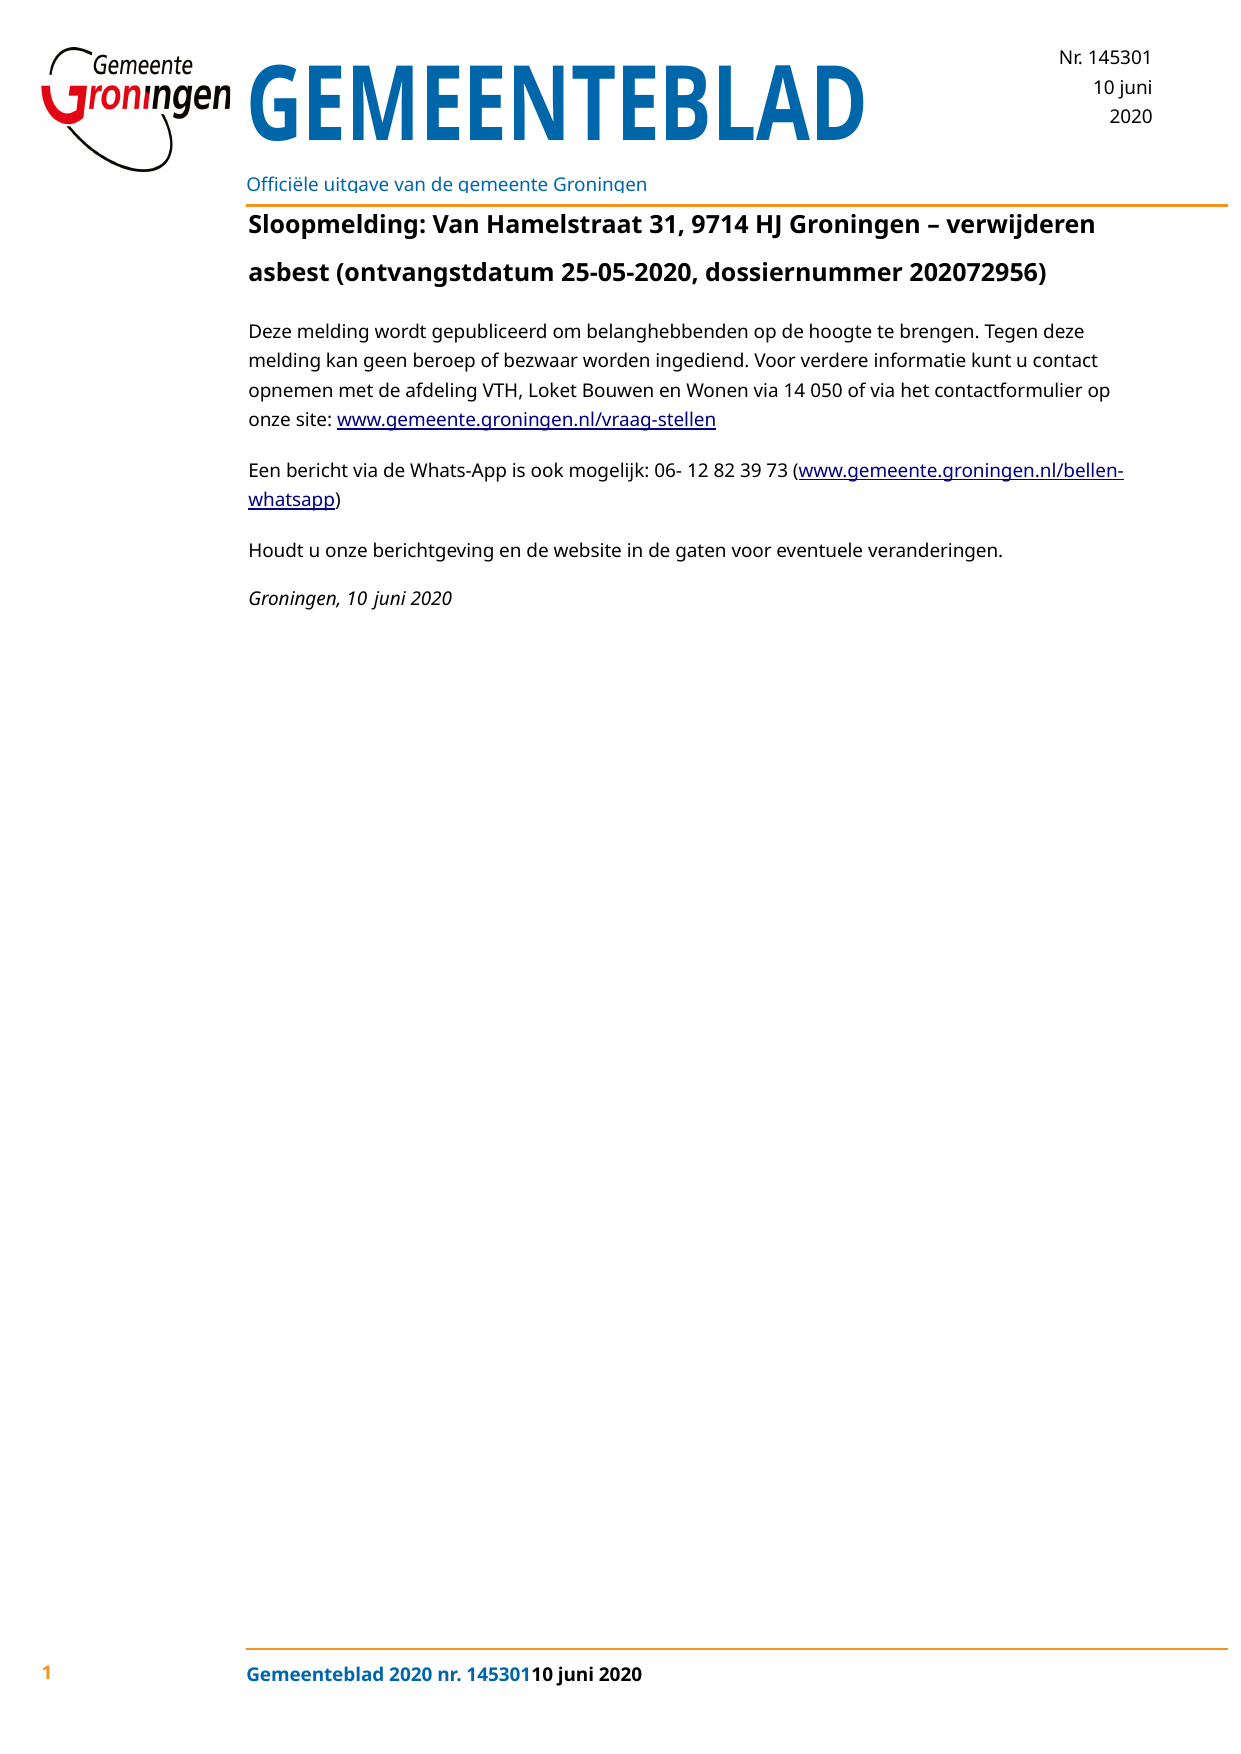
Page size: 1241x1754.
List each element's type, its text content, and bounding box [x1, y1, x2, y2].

text Sloopmelding: Van Hamelstraat 31, 9714 HJ Groningen – verwijderen asbest (ontvangstdatum 25-05-2020, dossiernummer 202072956) [248, 207, 1152, 288]
picture [41, 47, 231, 172]
text Groningen, 10 juni 2020 [248, 585, 1152, 611]
text Houdt u onze berichtgeving en de website in de gaten voor eventuele veranderingen. [248, 537, 1152, 563]
text Een bericht via de Whats-App is ook mogelijk: 06- 12 82 39 73 (www.gemeente.groningen.nl/bellen-whatsapp) [248, 457, 1152, 512]
text Deze melding wordt gepubliceerd om belanghebbenden op de hoogte te brengen. Tegen deze melding kan geen beroep of bezwaar worden ingediend. Voor verdere informatie kunt u contact opnemen met de afdeling VTH, Loket Bouwen en Wonen via 14 050 of via het contactformulier op onze site: www.gemeente.groningen.nl/vraag-stellen [248, 318, 1152, 432]
